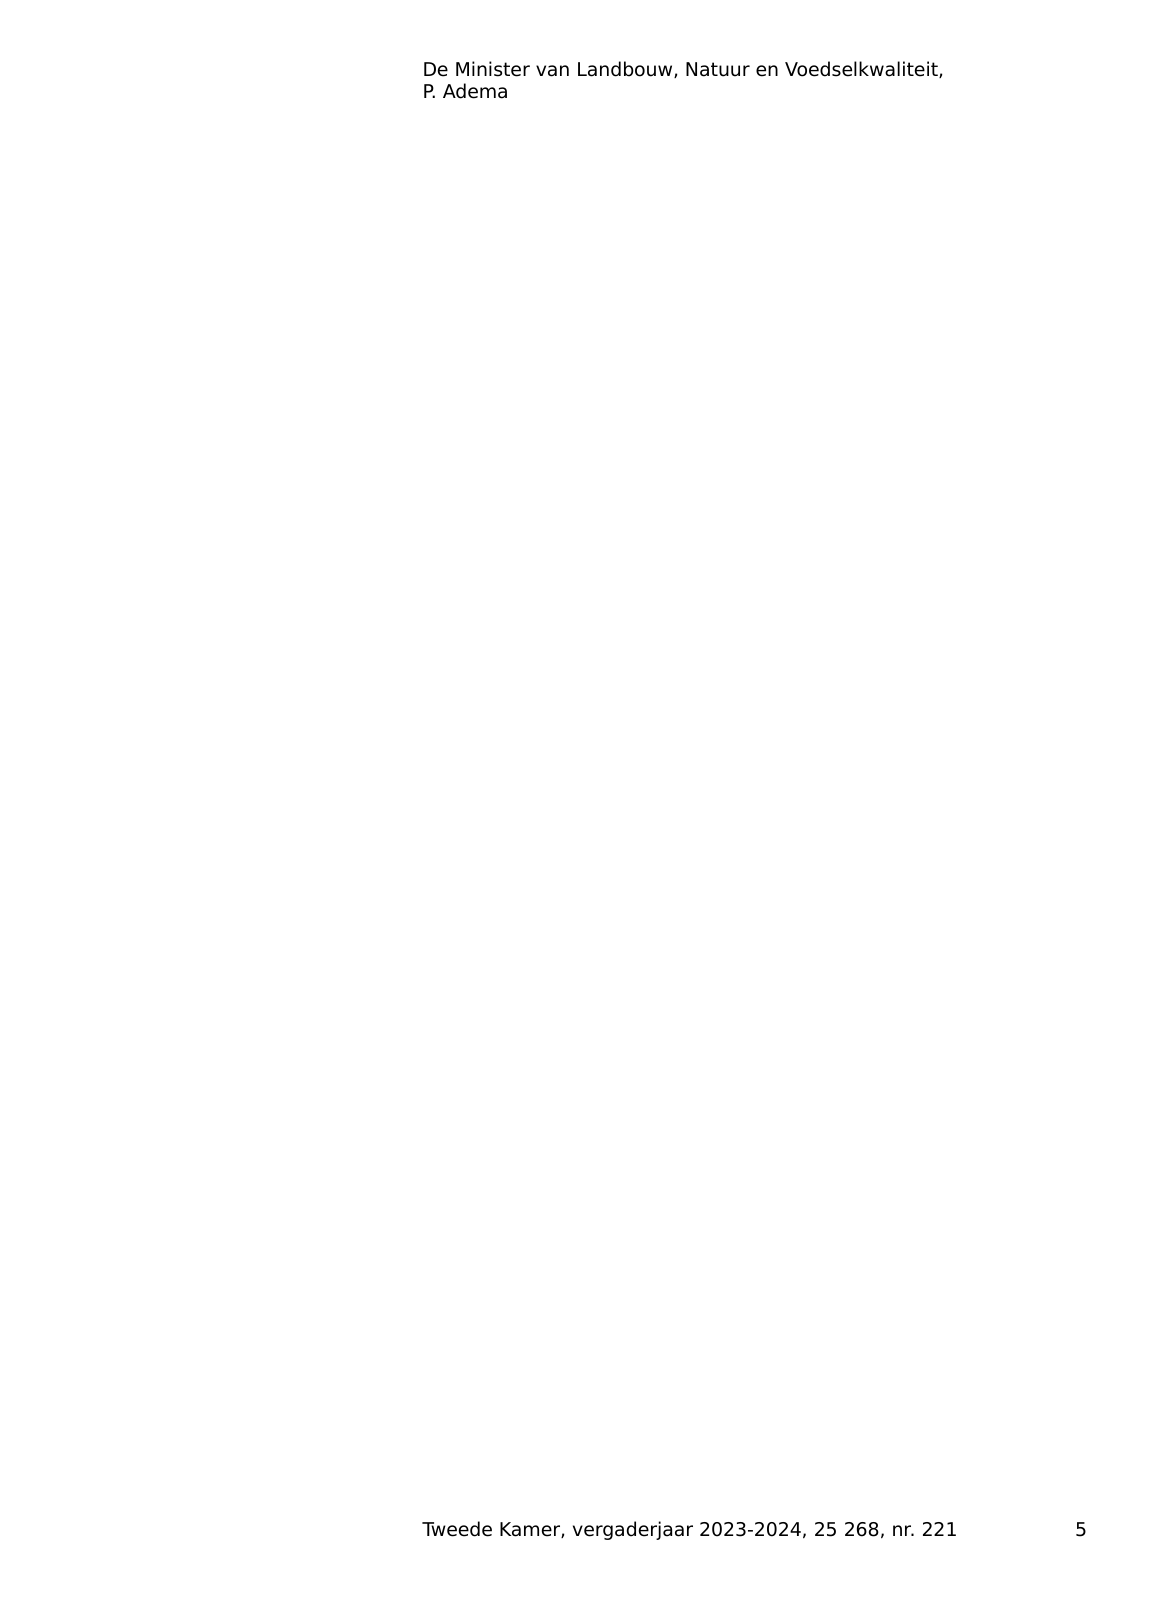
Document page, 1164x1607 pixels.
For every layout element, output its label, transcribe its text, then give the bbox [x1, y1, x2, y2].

text De Minister van Landbouw, Natuur en Voedselkwaliteit, P. Adema [422, 59, 1087, 103]
